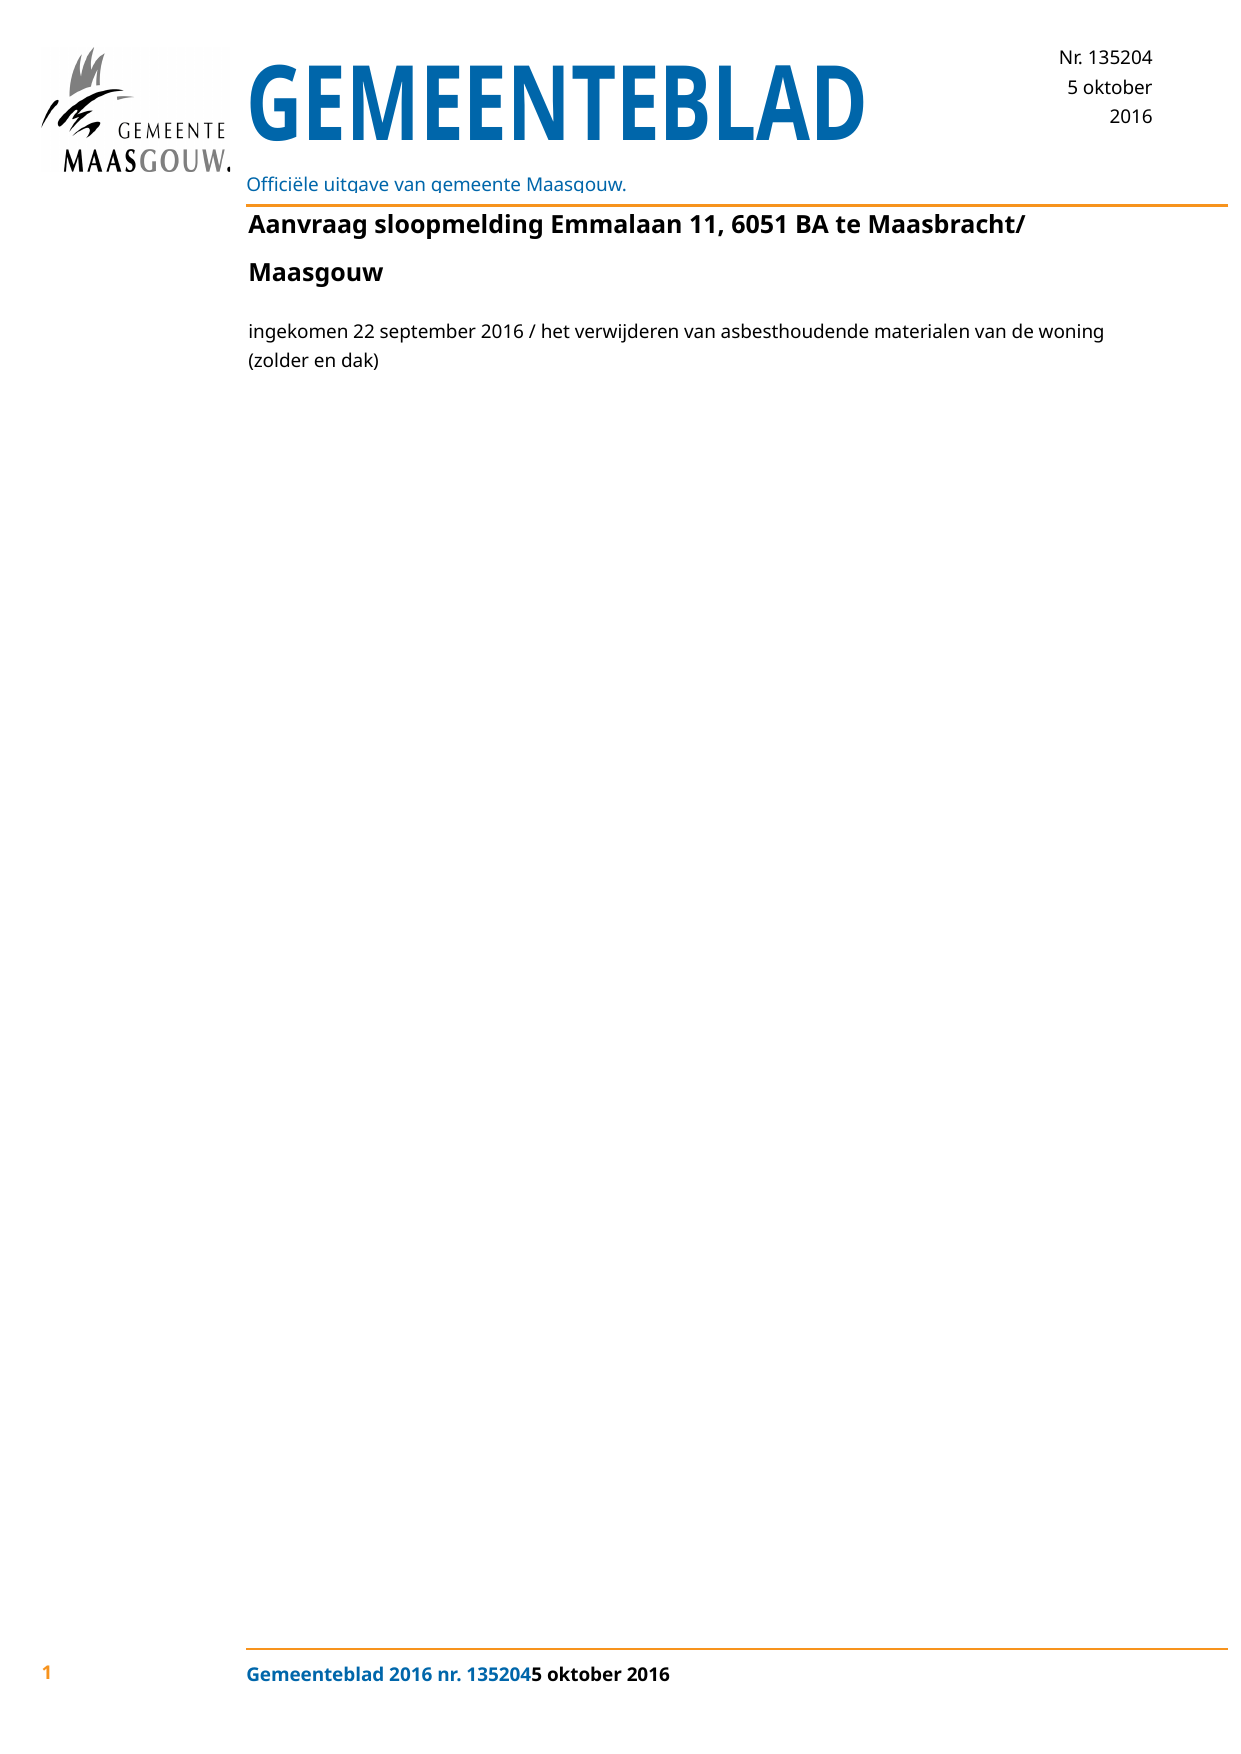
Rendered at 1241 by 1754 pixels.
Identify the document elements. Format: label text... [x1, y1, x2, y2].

text ingekomen 22 september 2016 / het verwijderen van asbesthoudende materialen van de woning (zolder en dak) [248, 318, 1152, 373]
picture [41, 47, 231, 172]
text Aanvraag sloopmelding Emmalaan 11, 6051 BA te Maasbracht/ Maasgouw [248, 207, 1152, 288]
